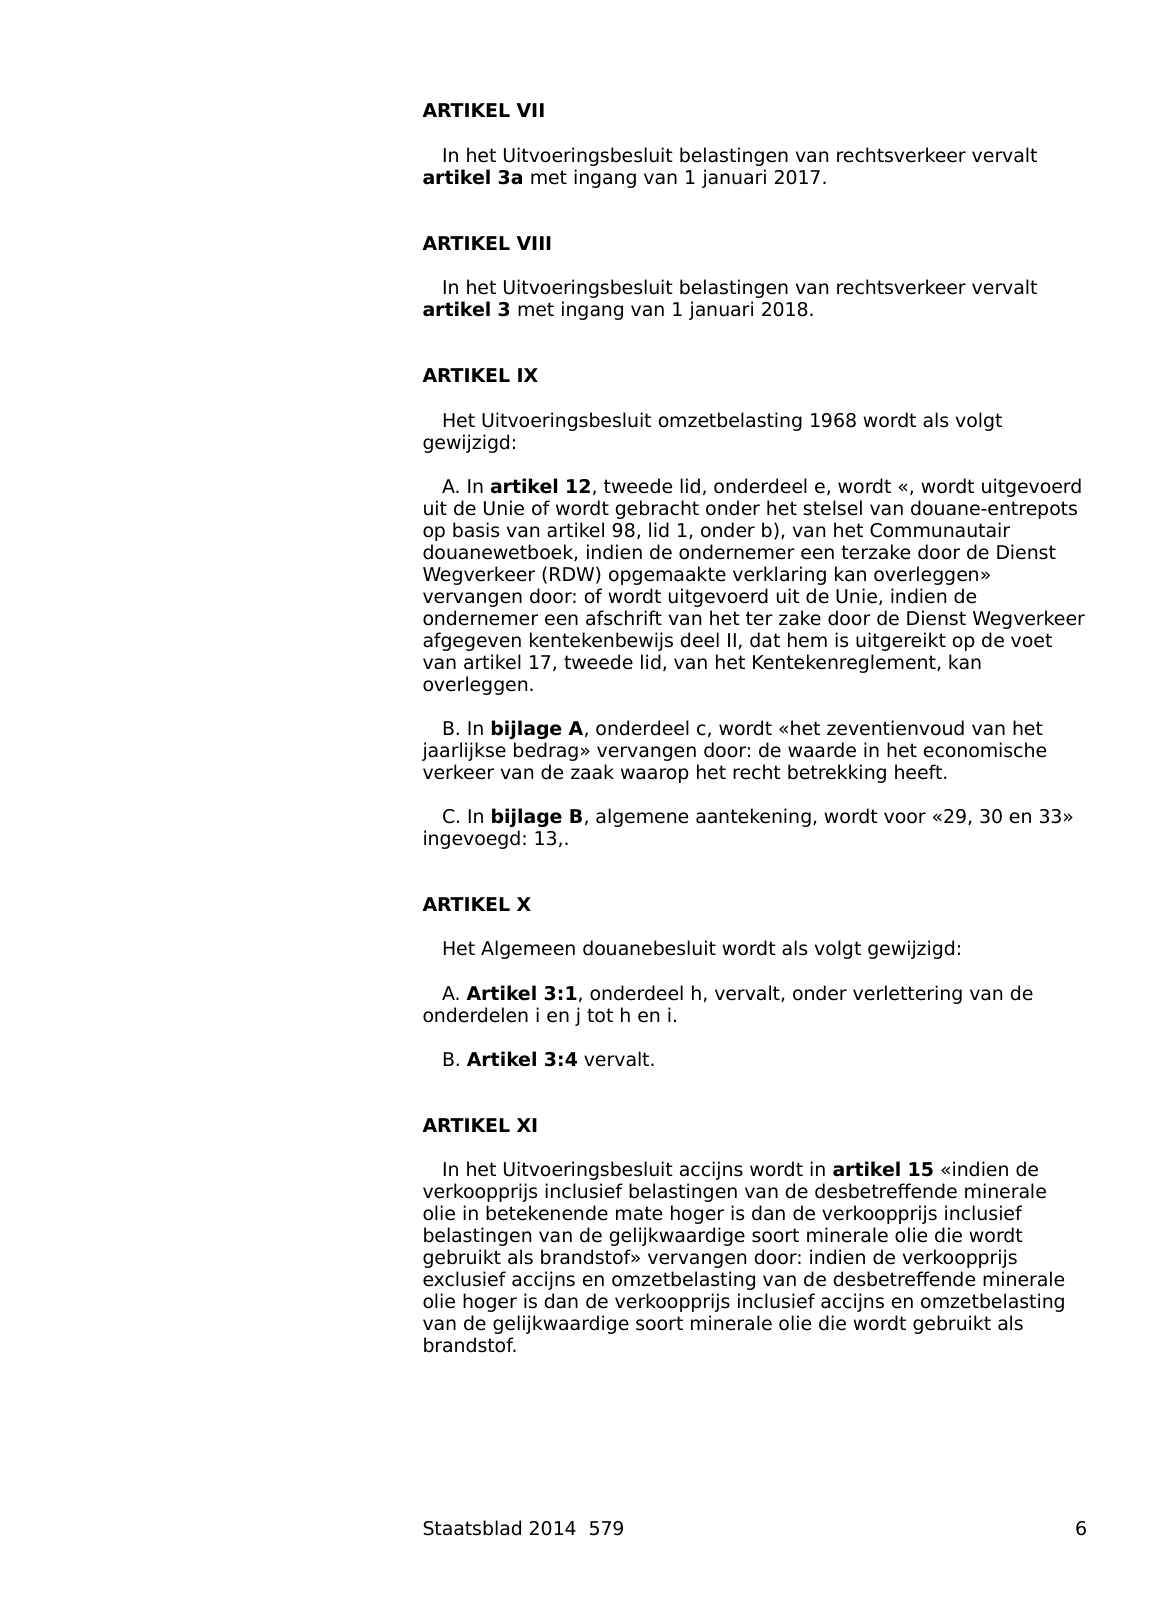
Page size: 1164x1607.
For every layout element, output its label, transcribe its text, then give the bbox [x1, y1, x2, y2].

text In het Uitvoeringsbesluit accijns wordt in artikel 15 «indien de verkoopprijs inclusief belastingen van de desbetreffende minerale olie in betekenende mate hoger is dan de verkoopprijs inclusief belastingen van de gelijkwaardige soort minerale olie die wordt gebruikt als brandstof» vervangen door: indien de verkoopprijs exclusief accijns en omzetbelasting van de desbetreffende minerale olie hoger is dan de verkoopprijs inclusief accijns en omzetbelasting van de gelijkwaardige soort minerale olie die wordt gebruikt als brandstof. [422, 1159, 1087, 1357]
text In het Uitvoeringsbesluit belastingen van rechtsverkeer vervalt artikel 3a met ingang van 1 januari 2017. [422, 144, 1087, 188]
subtitle ARTIKEL XI [422, 1115, 1087, 1137]
text Het Algemeen douanebesluit wordt als volgt gewijzigd: [422, 938, 1087, 960]
text Het Uitvoeringsbesluit omzetbelasting 1968 wordt als volgt gewijzigd: [422, 409, 1087, 453]
text A. In artikel 12, tweede lid, onderdeel e, wordt «, wordt uitgevoerd uit de Unie of wordt gebracht onder het stelsel van douane-entrepots op basis van artikel 98, lid 1, onder b), van het Communautair douanewetboek, indien de ondernemer een terzake door de Dienst Wegverkeer (RDW) opgemaakte verklaring kan overleggen» vervangen door: of wordt uitgevoerd uit de Unie, indien de ondernemer een afschrift van het ter zake door de Dienst Wegverkeer afgegeven kentekenbewijs deel II, dat hem is uitgereikt op de voet van artikel 17, tweede lid, van het Kentekenreglement, kan overleggen. [422, 476, 1087, 696]
subtitle ARTIKEL VIII [422, 233, 1087, 255]
text In het Uitvoeringsbesluit belastingen van rechtsverkeer vervalt artikel 3 met ingang van 1 januari 2018. [422, 277, 1087, 321]
subtitle ARTIKEL IX [422, 365, 1087, 387]
text A. Artikel 3:1, onderdeel h, vervalt, onder verlettering van de onderdelen i en j tot h en i. [422, 982, 1087, 1026]
text B. Artikel 3:4 vervalt. [422, 1049, 1087, 1071]
text C. In bijlage B, algemene aantekening, wordt voor «29, 30 en 33» ingevoegd: 13,. [422, 806, 1087, 850]
subtitle ARTIKEL VII [422, 100, 1087, 122]
subtitle ARTIKEL X [422, 894, 1087, 916]
text B. In bijlage A, onderdeel c, wordt «het zeventienvoud van het jaarlijkse bedrag» vervangen door: de waarde in het economische verkeer van de zaak waarop het recht betrekking heeft. [422, 718, 1087, 784]
